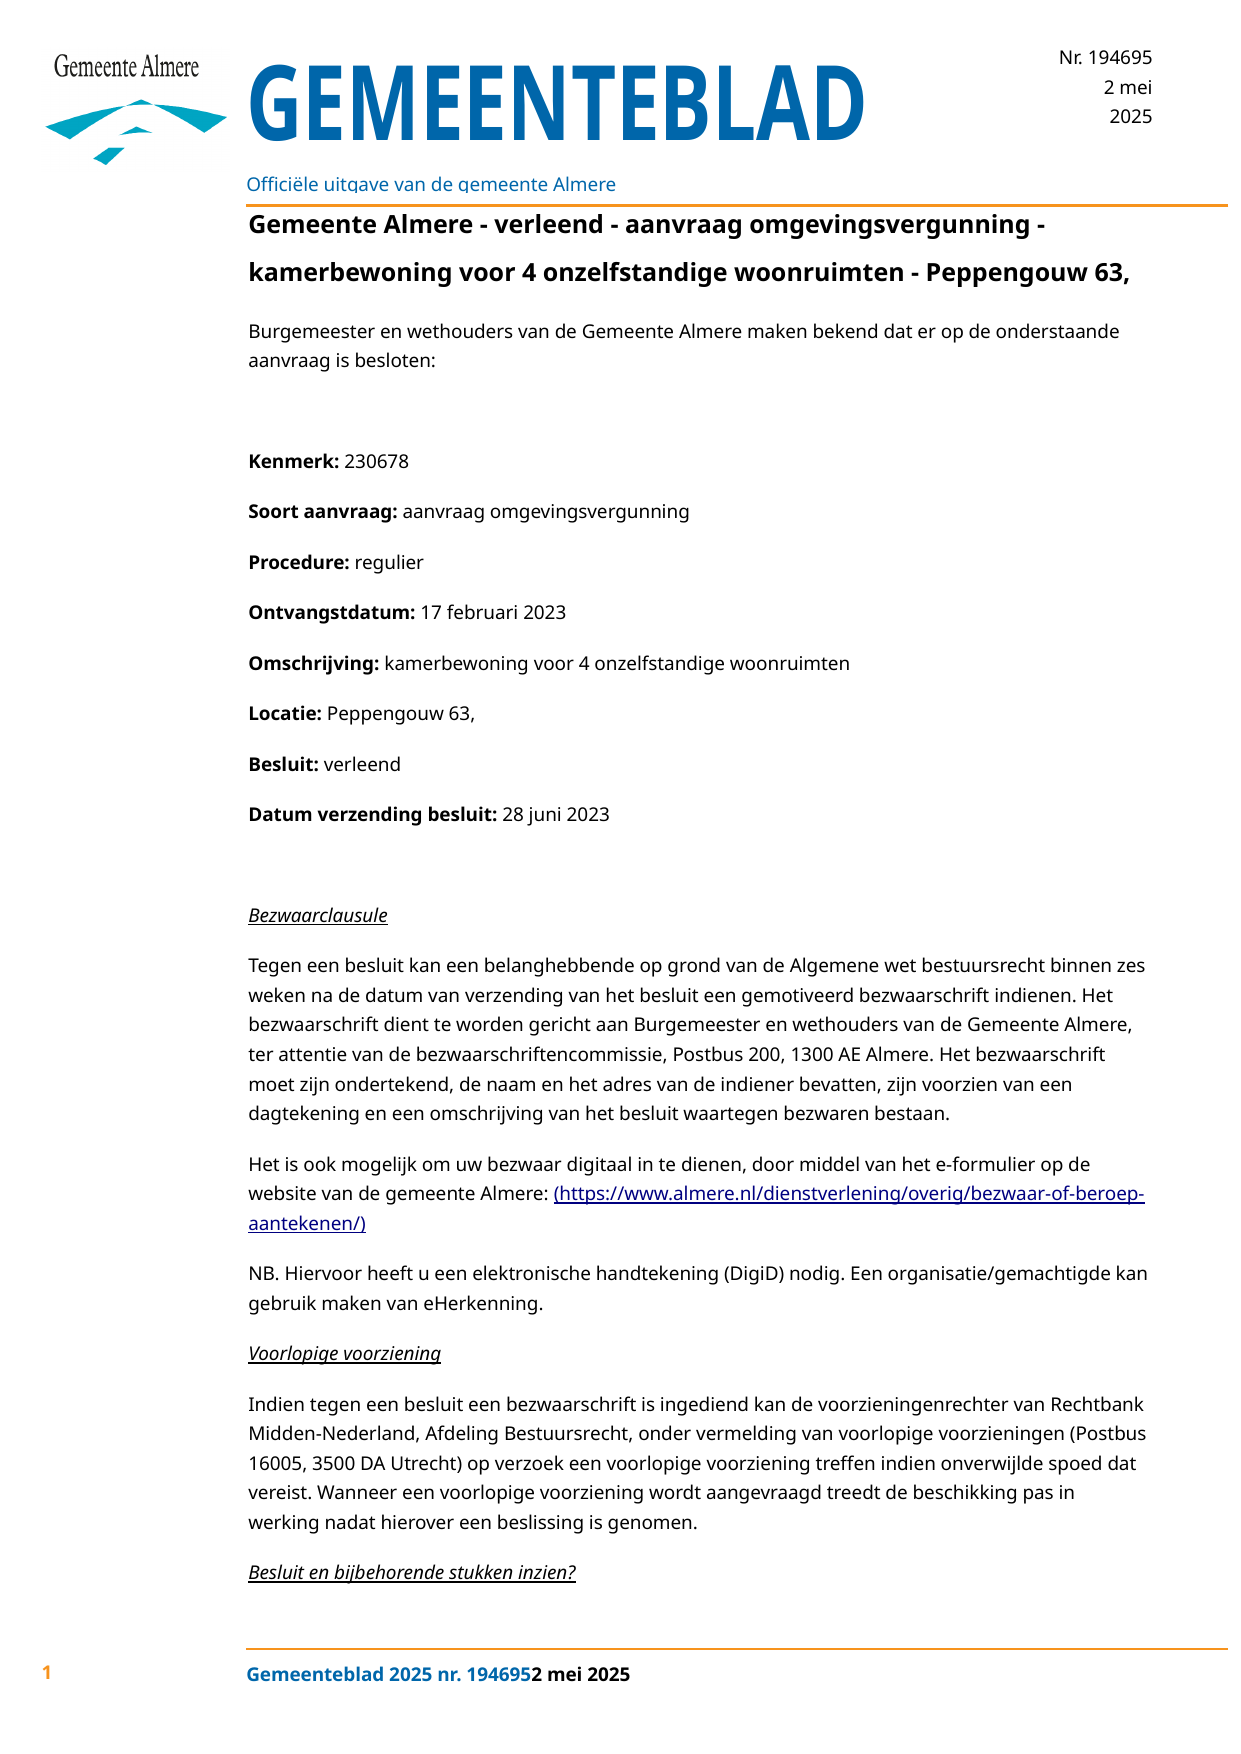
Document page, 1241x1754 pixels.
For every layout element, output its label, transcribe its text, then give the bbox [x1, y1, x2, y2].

text Ontvangstdatum: 17 februari 2023 [248, 599, 1152, 625]
text Besluit en bijbehorende stukken inzien? [248, 1559, 1152, 1585]
text Kenmerk: 230678 [248, 448, 1152, 474]
text Besluit: verleend [248, 751, 1152, 777]
text Indien tegen een besluit een bezwaarschrift is ingediend kan de voorzieningenrechter van Rechtbank Midden-Nederland, Afdeling Bestuursrecht, onder vermelding van voorlopige voorzieningen (Postbus 16005, 3500 DA Utrecht) op verzoek een voorlopige voorziening treffen indien onverwijlde spoed dat vereist. Wanneer een voorlopige voorziening wordt aangevraagd treedt de beschikking pas in werking nadat hierover een beslissing is genomen. [248, 1391, 1152, 1535]
text Voorlopige voorziening [248, 1340, 1152, 1366]
text Datum verzending besluit: 28 juni 2023 [248, 801, 1152, 827]
picture [41, 47, 231, 172]
text Burgemeester en wethouders van de Gemeente Almere maken bekend dat er op de onderstaande aanvraag is besloten: [248, 318, 1152, 373]
text NB. Hiervoor heeft u een elektronische handtekening (DigiD) nodig. Een organisatie/gemachtigde kan gebruik maken van eHerkenning. [248, 1260, 1152, 1316]
text Gemeente Almere - verleend - aanvraag omgevingsvergunning - kamerbewoning voor 4 onzelfstandige woonruimten - Peppengouw 63, [248, 207, 1152, 288]
text Het is ook mogelijk om uw bezwaar digitaal in te dienen, door middel van het e-formulier op de website van de gemeente Almere: (https://www.almere.nl/dienstverlening/overig/bezwaar-of-beroep-aantekenen/) [248, 1151, 1152, 1236]
text Omschrijving: kamerbewoning voor 4 onzelfstandige woonruimten [248, 650, 1152, 676]
text Soort aanvraag: aanvraag omgevingsvergunning [248, 499, 1152, 524]
text Procedure: regulier [248, 549, 1152, 575]
text Tegen een besluit kan een belanghebbende op grond van de Algemene wet bestuursrecht binnen zes weken na de datum van verzending van het besluit een gemotiveerd bezwaarschrift indienen. Het bezwaarschrift dient te worden gericht aan Burgemeester en wethouders van de Gemeente Almere, ter attentie van de bezwaarschriftencommissie, Postbus 200, 1300 AE Almere. Het bezwaarschrift moet zijn ondertekend, de naam en het adres van de indiener bevatten, zijn voorzien van een dagtekening en een omschrijving van het besluit waartegen bezwaren bestaan. [248, 952, 1152, 1126]
text Bezwaarclausule [248, 902, 1152, 928]
text Locatie: Peppengouw 63, [248, 700, 1152, 726]
